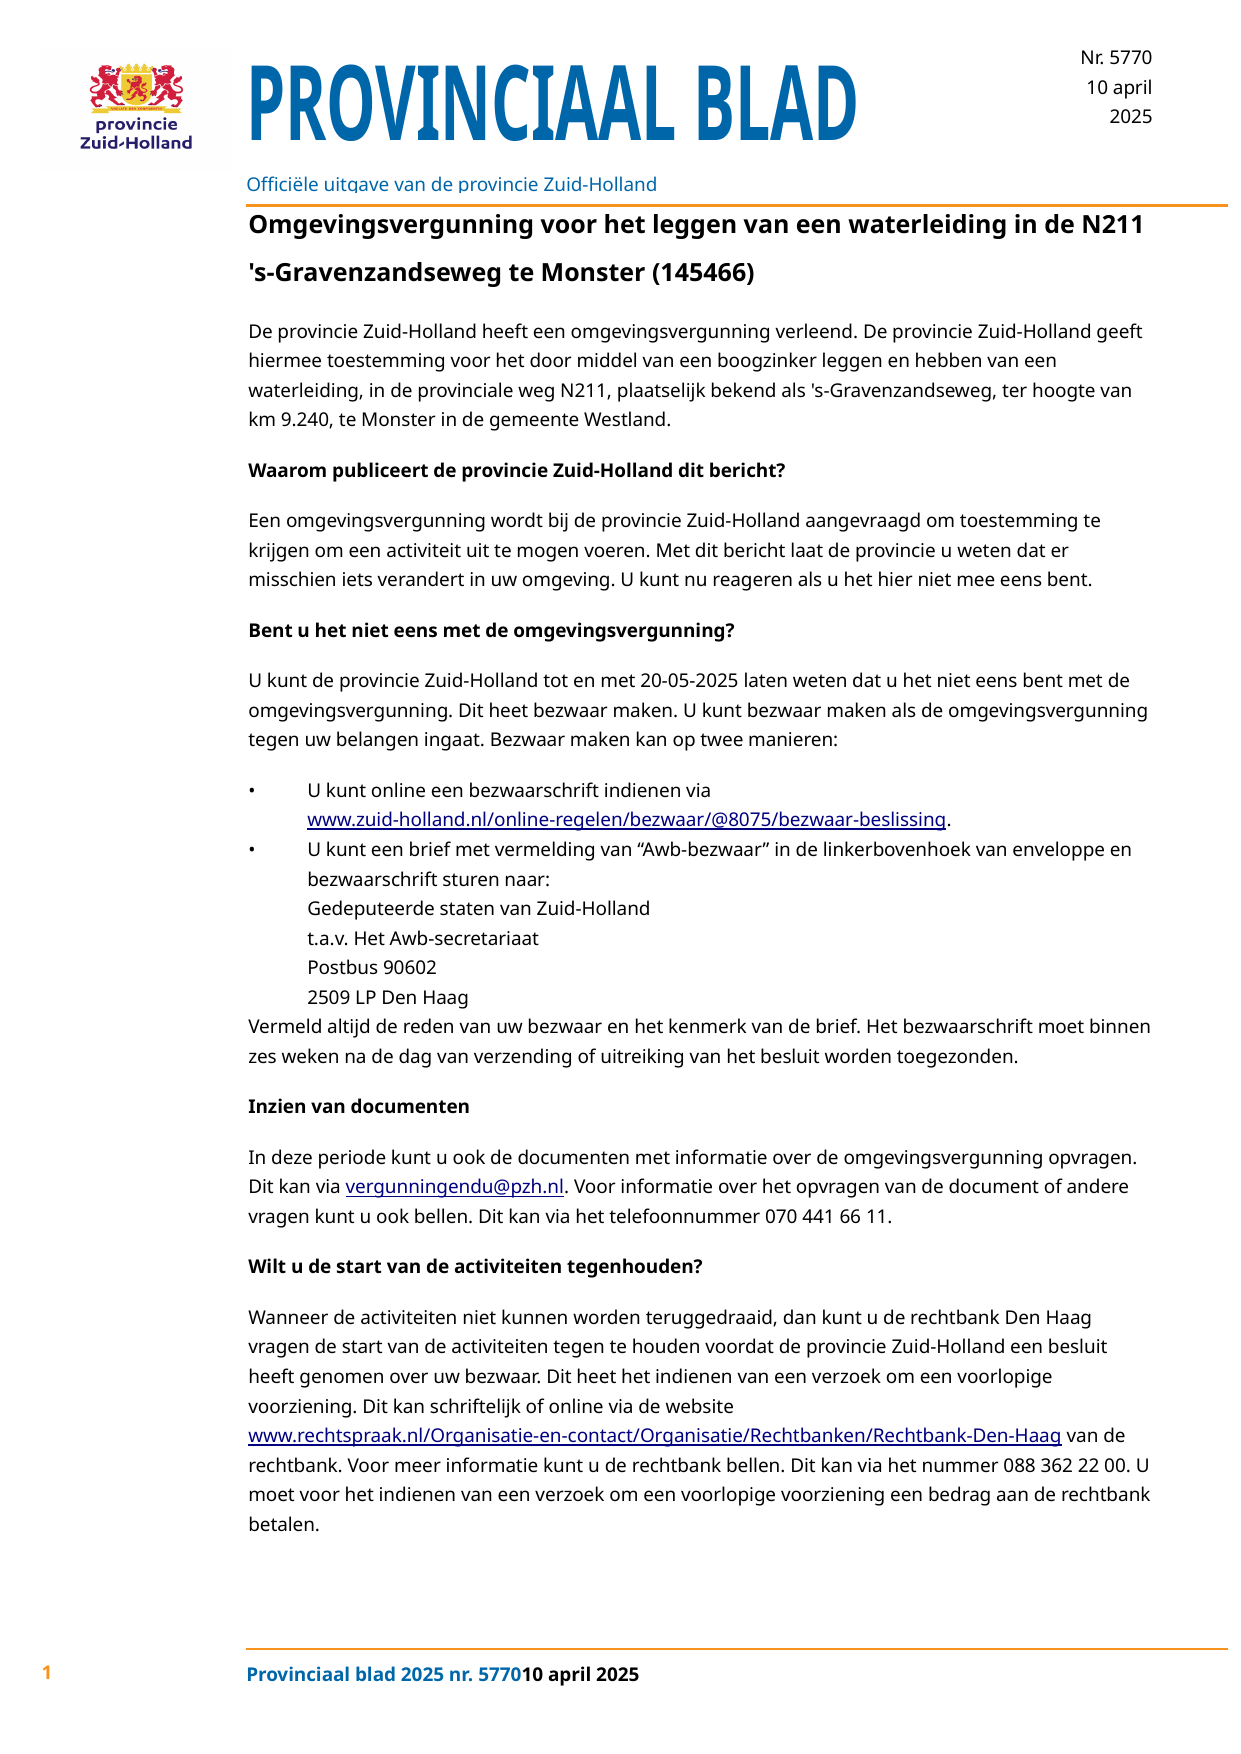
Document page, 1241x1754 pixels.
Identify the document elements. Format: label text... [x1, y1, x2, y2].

list Postbus 90602 [248, 954, 1152, 980]
text In deze periode kunt u ook de documenten met informatie over de omgevingsvergunning opvragen. Dit kan via vergunningendu@pzh.nl. Voor informatie over het opvragen van de document of andere vragen kunt u ook bellen. Dit kan via het telefoonnummer 070 441 66 11. [248, 1144, 1152, 1229]
text Wanneer de activiteiten niet kunnen worden teruggedraaid, dan kunt u de rechtbank Den Haag vragen de start van de activiteiten tegen te houden voordat de provincie Zuid-Holland een besluit heeft genomen over uw bezwaar. Dit heet het indienen van een verzoek om een voorlopige voorziening. Dit kan schriftelijk of online via de website www.rechtspraak.nl/Organisatie-en-contact/Organisatie/Rechtbanken/Rechtbank-Den-Haag van de rechtbank. Voor meer informatie kunt u de rechtbank bellen. Dit kan via het nummer 088 362 22 00. U moet voor het indienen van een verzoek om een voorlopige voorziening een bedrag aan de rechtbank betalen. [248, 1304, 1152, 1537]
text U kunt de provincie Zuid-Holland tot en met 20-05-2025 laten weten dat u het niet eens bent met de omgevingsvergunning. Dit heet bezwaar maken. U kunt bezwaar maken als de omgevingsvergunning tegen uw belangen ingaat. Bezwaar maken kan op twee manieren: [248, 667, 1152, 752]
list U kunt online een bezwaarschrift indienen via www.zuid-holland.nl/online-regelen/bezwaar/@8075/bezwaar-beslissing. [248, 777, 1152, 832]
list t.a.v. Het Awb-secretariaat [248, 925, 1152, 951]
text Een omgevingsvergunning wordt bij de provincie Zuid-Holland aangevraagd om toestemming te krijgen om een activiteit uit te mogen voeren. Met dit bericht laat de provincie u weten dat er misschien iets verandert in uw omgeving. U kunt nu reageren als u het hier niet mee eens bent. [248, 507, 1152, 592]
text Vermeld altijd de reden van uw bezwaar en het kenmerk van de brief. Het bezwaarschrift moet binnen zes weken na de dag van verzending of uitreiking van het besluit worden toegezonden. [248, 1014, 1152, 1069]
text Wilt u de start van de activiteiten tegenhouden? [248, 1254, 1152, 1279]
text Waarom publiceert de provincie Zuid-Holland dit bericht? [248, 457, 1152, 483]
list U kunt een brief met vermelding van “Awb-bezwaar” in de linkerbovenhoek van enveloppe en bezwaarschrift sturen naar: [248, 836, 1152, 892]
text Omgevingsvergunning voor het leggen van een waterleiding in de N211 's-Gravenzandseweg te Monster (145466) [248, 207, 1152, 288]
list 2509 LP Den Haag [248, 984, 1152, 1010]
text De provincie Zuid-Holland heeft een omgevingsvergunning verleend. De provincie Zuid-Holland geeft hiermee toestemming voor het door middel van een boogzinker leggen en hebben van een waterleiding, in de provinciale weg N211, plaatselijk bekend als 's-Gravenzandseweg, ter hoogte van km 9.240, te Monster in de gemeente Westland. [248, 318, 1152, 432]
list Gedeputeerde staten van Zuid-Holland [248, 895, 1152, 921]
text Bent u het niet eens met de omgevingsvergunning? [248, 617, 1152, 643]
picture [41, 47, 231, 172]
text Inzien van documenten [248, 1094, 1152, 1119]
